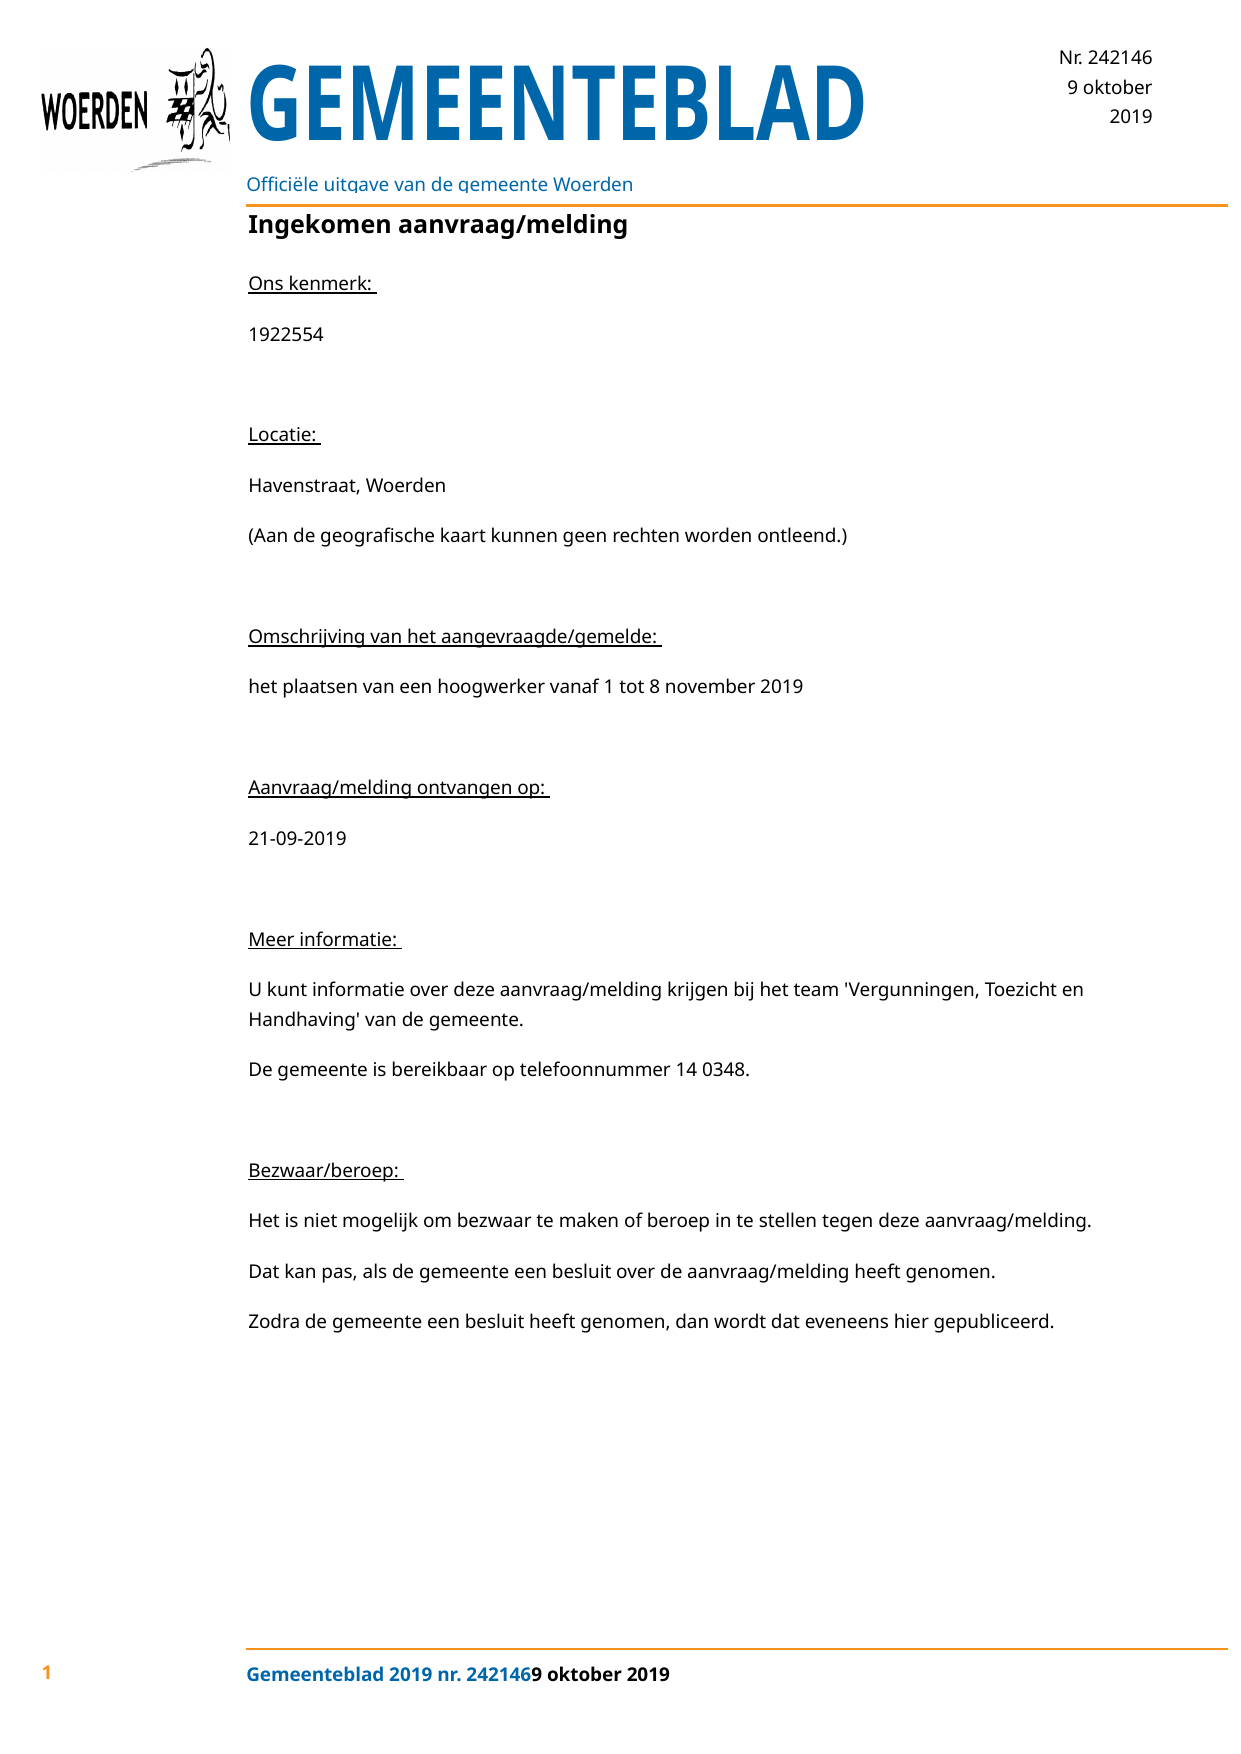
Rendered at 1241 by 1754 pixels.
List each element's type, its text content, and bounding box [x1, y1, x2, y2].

text Dat kan pas, als de gemeente een besluit over de aanvraag/melding heeft genomen. [248, 1258, 1152, 1283]
text Zodra de gemeente een besluit heeft genomen, dan wordt dat eveneens hier gepubliceerd. [248, 1308, 1152, 1334]
text 21-09-2019 [248, 825, 1152, 851]
text De gemeente is bereikbaar op telefoonnummer 14 0348. [248, 1056, 1152, 1082]
text Omschrijving van het aangevraagde/gemelde: [248, 623, 1152, 649]
text 1922554 [248, 321, 1152, 346]
text Meer informatie: [248, 926, 1152, 951]
text Aanvraag/melding ontvangen op: [248, 774, 1152, 800]
text Havenstraat, Woerden [248, 472, 1152, 498]
text Ons kenmerk: [248, 270, 1152, 296]
picture [41, 47, 231, 172]
text Het is niet mogelijk om bezwaar te maken of beroep in te stellen tegen deze aanvraag/melding. [248, 1207, 1152, 1233]
text het plaatsen van een hoogwerker vanaf 1 tot 8 november 2019 [248, 674, 1152, 699]
text (Aan de geografische kaart kunnen geen rechten worden ontleend.) [248, 522, 1152, 548]
text U kunt informatie over deze aanvraag/melding krijgen bij het team 'Vergunningen, Toezicht en Handhaving' van de gemeente. [248, 976, 1152, 1031]
text Locatie: [248, 422, 1152, 447]
text Bezwaar/beroep: [248, 1157, 1152, 1183]
text Ingekomen aanvraag/melding [248, 207, 1152, 241]
